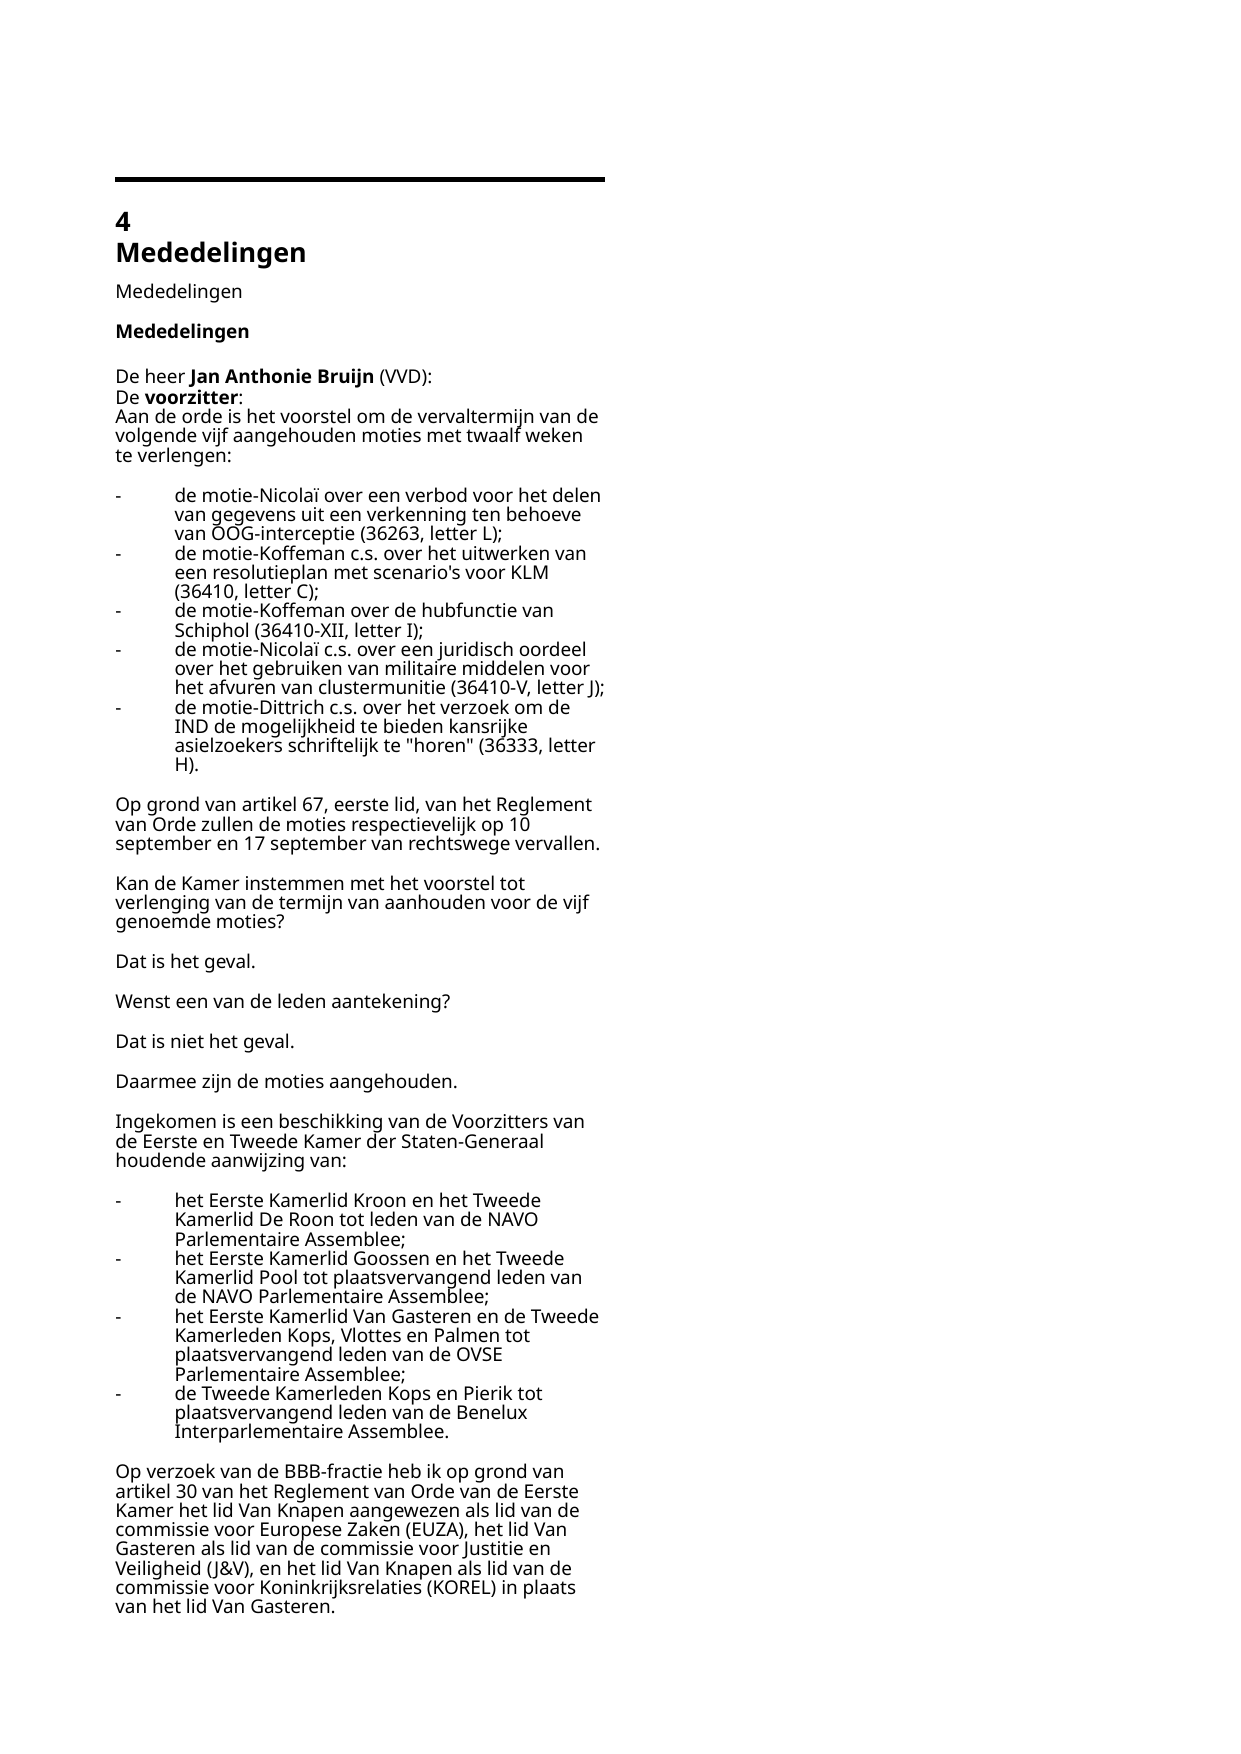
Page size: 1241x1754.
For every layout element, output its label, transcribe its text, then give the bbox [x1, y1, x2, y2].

list de motie-Nicolaï over een verbod voor het delen van gegevens uit een verkenning ten behoeve van OOG-interceptie (36263, letter L); [115, 487, 605, 544]
list de motie-Dittrich c.s. over het verzoek om de IND de mogelijkheid te bieden kansrijke asielzoekers schriftelijk te "horen" (36333, letter H). [115, 699, 605, 776]
list de motie-Koffeman c.s. over het uitwerken van een resolutieplan met scenario's voor KLM (36410, letter C); [115, 544, 605, 602]
text Op verzoek van de BBB-fractie heb ik op grond van artikel 30 van het Reglement van Orde van de Eerste Kamer het lid Van Knapen aangewezen als lid van de commissie voor Europese Zaken (EUZA), het lid Van Gasteren als lid van de commissie voor Justitie en Veiligheid (J&V), en het lid Van Knapen als lid van de commissie voor Koninkrijksrelaties (KOREL) in plaats van het lid Van Gasteren. [115, 1463, 605, 1617]
list de motie-Koffeman over de hubfunctie van Schiphol (36410-XII, letter I); [115, 602, 605, 641]
text De heer Jan Anthonie Bruijn (VVD): [115, 363, 605, 389]
text Ingekomen is een beschikking van de Voorzitters van de Eerste en Tweede Kamer der Staten-Generaal houdende aanwijzing van: [115, 1113, 605, 1171]
list het Eerste Kamerlid Van Gasteren en de Tweede Kamerleden Kops, Vlottes en Palmen tot plaatsvervangend leden van de OVSE Parlementaire Assemblee; [115, 1308, 605, 1385]
text Op grond van artikel 67, eerste lid, van het Reglement van Orde zullen de moties respectievelijk op 10 september en 17 september van rechtswege vervallen. [115, 796, 605, 854]
text 4 [115, 203, 605, 239]
list het Eerste Kamerlid Goossen en het Tweede Kamerlid Pool tot plaatsvervangend leden van de NAVO Parlementaire Assemblee; [115, 1250, 605, 1308]
text Kan de Kamer instemmen met het voorstel tot verlenging van de termijn van aanhouden voor de vijf genoemde moties? [115, 875, 605, 933]
text Aan de orde is het voorstel om de vervaltermijn van de volgende vijf aangehouden moties met twaalf weken te verlengen: [115, 408, 605, 466]
list de motie-Nicolaï c.s. over een juridisch oordeel over het gebruiken van militaire middelen voor het afvuren van clustermunitie (36410-V, letter J); [115, 641, 605, 699]
text Dat is niet het geval. [115, 1033, 605, 1053]
text Daarmee zijn de moties aangehouden. [115, 1073, 605, 1093]
list de Tweede Kamerleden Kops en Pierik tot plaatsvervangend leden van de Benelux Interparlementaire Assemblee. [115, 1385, 605, 1443]
text Mededelingen [115, 283, 605, 302]
text Wenst een van de leden aantekening? [115, 993, 605, 1013]
text De voorzitter: [115, 389, 605, 408]
text Mededelingen [115, 323, 605, 342]
text Mededelingen [115, 239, 605, 283]
list het Eerste Kamerlid Kroon en het Tweede Kamerlid De Roon tot leden van de NAVO Parlementaire Assemblee; [115, 1192, 605, 1250]
text Dat is het geval. [115, 953, 605, 973]
